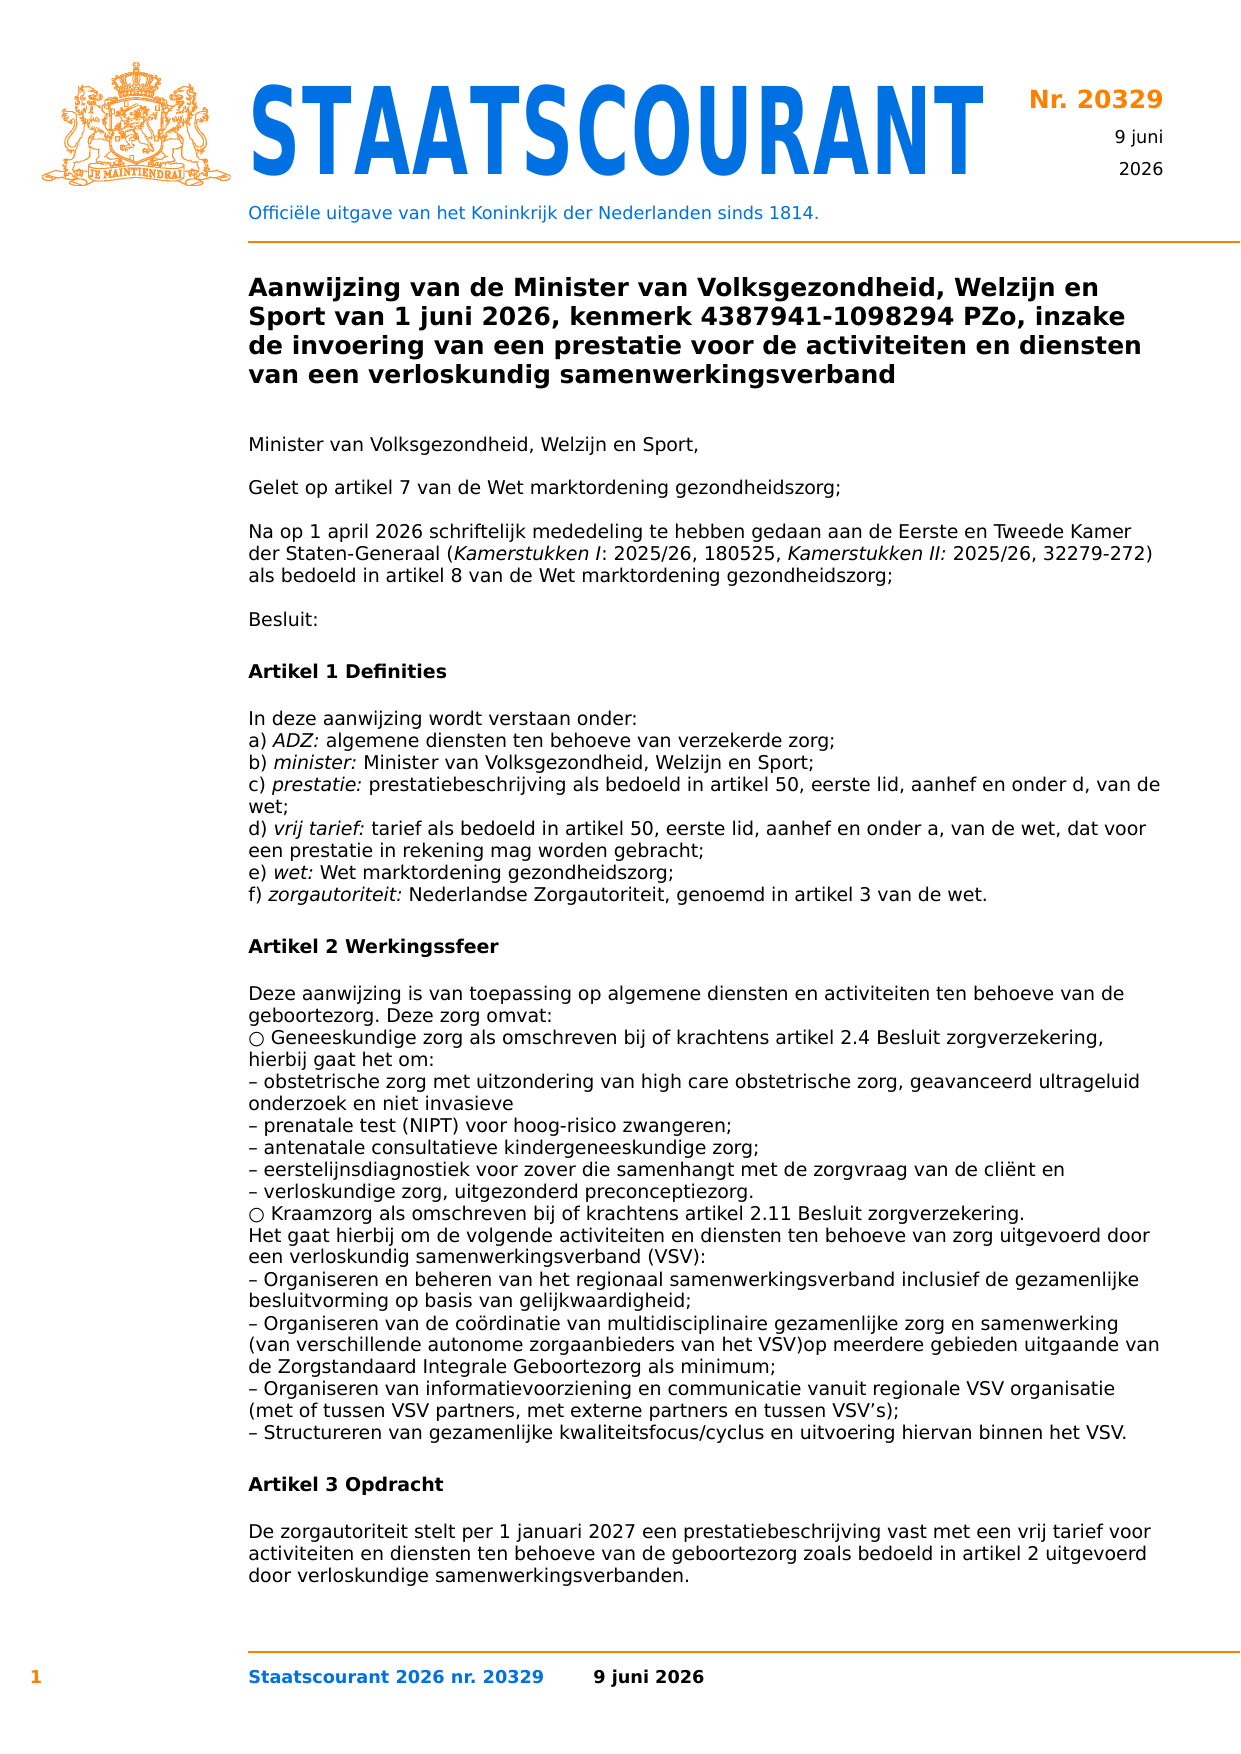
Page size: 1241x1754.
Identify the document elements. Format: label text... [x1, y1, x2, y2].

table_header Nr. 20329 [998, 62, 1240, 121]
text Deze aanwijzing is van toepassing op algemene diensten en activiteiten ten behoeve van de geboortezorg. Deze zorg omvat: [248, 983, 1163, 1027]
text In deze aanwijzing wordt verstaan onder: [248, 708, 1163, 730]
text c) prestatie: prestatiebeschrijving als bedoeld in artikel 50, eerste lid, aanhef en onder d, van de wet; [248, 774, 1163, 818]
subtitle Artikel 2 Werkingssfeer [248, 936, 1163, 958]
text – Organiseren van informatievoorziening en communicatie vanuit regionale VSV organisatie (met of tussen VSV partners, met externe partners en tussen VSV’s); [248, 1378, 1163, 1422]
text ○ Geneeskundige zorg als omschreven bij of krachtens artikel 2.4 Besluit zorgverzekering, hierbij gaat het om: [248, 1027, 1163, 1071]
text Na op 1 april 2026 schriftelijk mededeling te hebben gedaan aan de Eerste en Tweede Kamer der Staten-Generaal (Kamerstukken I: 2025/26, 180525, Kamerstukken II: 2025/26, 32279-272) als bedoeld in artikel 8 van de Wet marktordening gezondheidszorg; [248, 521, 1163, 587]
text – verloskundige zorg, uitgezonderd preconceptiezorg. [248, 1181, 1163, 1202]
text – Structureren van gezamenlijke kwaliteitsfocus/cyclus en uitvoering hiervan binnen het VSV. [248, 1422, 1163, 1444]
text Gelet op artikel 7 van de Wet marktordening gezondheidszorg; [248, 477, 1163, 499]
subtitle Artikel 3 Opdracht [248, 1474, 1163, 1496]
subtitle Artikel 1 Definities [248, 661, 1163, 683]
text De zorgautoriteit stelt per 1 januari 2027 een prestatiebeschrijving vast met een vrij tarief voor activiteiten en diensten ten behoeve van de geboortezorg zoals bedoeld in artikel 2 uitgevoerd door verloskundige samenwerkingsverbanden. [248, 1521, 1163, 1587]
text a) ADZ: algemene diensten ten behoeve van verzekerde zorg; [248, 730, 1163, 752]
text – prenatale test (NIPT) voor hoog-risico zwangeren; [248, 1114, 1163, 1137]
table_header STAATSCOURANT [248, 62, 998, 203]
subtitle Aanwijzing van de Minister van Volksgezondheid, Welzijn en Sport van 1 juni 2026, kenmerk 4387941-1098294 PZo, inzake de invoering van een prestatie voor de activiteiten en diensten van een verloskundig samenwerkingsverband [248, 273, 1163, 390]
table_cell Officiële uitgave van het Koninkrijk der Nederlanden sinds 1814. [248, 203, 1240, 241]
text – eerstelijnsdiagnostiek voor zover die samenhangt met de zorgvraag van de cliënt en [248, 1158, 1163, 1181]
text – antenatale consultatieve kindergeneeskundige zorg; [248, 1137, 1163, 1158]
table_header [25, 62, 248, 241]
picture [41, 62, 231, 186]
text b) minister: Minister van Volksgezondheid, Welzijn en Sport; [248, 752, 1163, 774]
table_cell 9 juni [998, 121, 1240, 153]
text d) vrij tarief: tarief als bedoeld in artikel 50, eerste lid, aanhef en onder a, van de wet, dat voor een prestatie in rekening mag worden gebracht; [248, 818, 1163, 862]
text Besluit: [248, 609, 1163, 631]
text f) zorgautoriteit: Nederlandse Zorgautoriteit, genoemd in artikel 3 van de wet. [248, 884, 1163, 906]
text – Organiseren en beheren van het regionaal samenwerkingsverband inclusief de gezamenlijke besluitvorming op basis van gelijkwaardigheid; [248, 1268, 1163, 1312]
table_cell 2026 [998, 153, 1240, 203]
text e) wet: Wet marktordening gezondheidszorg; [248, 862, 1163, 884]
text – obstetrische zorg met uitzondering van high care obstetrische zorg, geavanceerd ultrageluid onderzoek en niet invasieve [248, 1071, 1163, 1114]
text – Organiseren van de coördinatie van multidisciplinaire gezamenlijke zorg en samenwerking (van verschillende autonome zorgaanbieders van het VSV)op meerdere gebieden uitgaande van de Zorgstandaard Integrale Geboortezorg als minimum; [248, 1312, 1163, 1378]
text Minister van Volksgezondheid, Welzijn en Sport, [248, 433, 1163, 455]
text Het gaat hierbij om de volgende activiteiten en diensten ten behoeve van zorg uitgevoerd door een verloskundig samenwerkingsverband (VSV): [248, 1224, 1163, 1268]
text ○ Kraamzorg als omschreven bij of krachtens artikel 2.11 Besluit zorgverzekering. [248, 1202, 1163, 1224]
